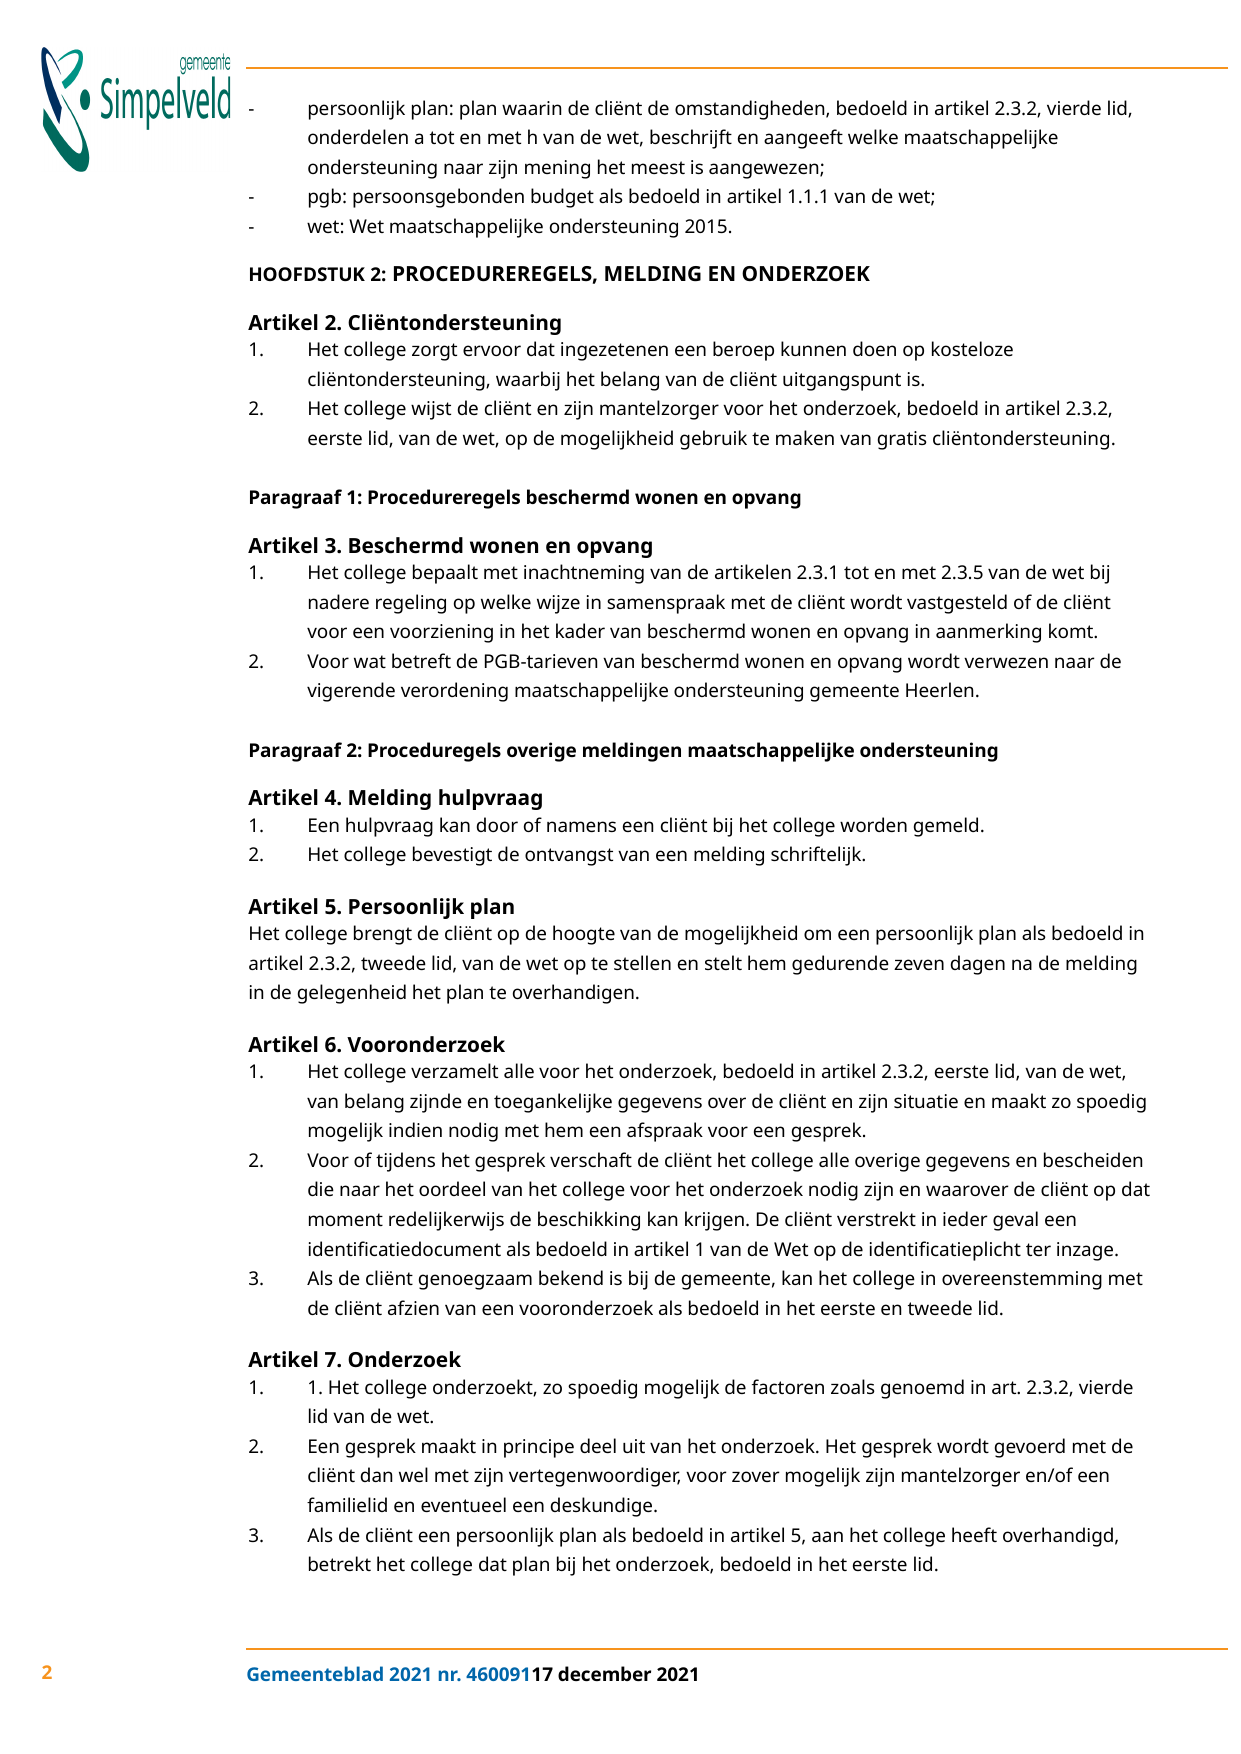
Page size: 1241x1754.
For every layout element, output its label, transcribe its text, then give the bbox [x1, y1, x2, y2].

list Een gesprek maakt in principe deel uit van het onderzoek. Het gesprek wordt gevoerd met de cliënt dan wel met zijn vertegenwoordiger, voor zover mogelijk zijn mantelzorger en/of een familielid en eventueel een deskundige. [248, 1433, 1152, 1518]
list Het college wijst de cliënt en zijn mantelzorger voor het onderzoek, bedoeld in artikel 2.3.2, eerste lid, van de wet, op de mogelijkheid gebruik te maken van gratis cliëntondersteuning. [248, 396, 1152, 451]
list Het college verzamelt alle voor het onderzoek, bedoeld in artikel 2.3.2, eerste lid, van de wet, van belang zijnde en toegankelijke gegevens over de cliënt en zijn situatie en maakt zo spoedig mogelijk indien nodig met hem een afspraak voor een gesprek. [248, 1058, 1152, 1143]
text Artikel 6. Vooronderzoek [248, 1030, 1152, 1058]
list pgb: persoonsgebonden budget als bedoeld in artikel 1.1.1 van de wet; [248, 183, 1152, 209]
list Het college bevestigt de ontvangst van een melding schriftelijk. [248, 841, 1152, 867]
text Artikel 3. Beschermd wonen en opvang [248, 531, 1152, 559]
text Paragraaf 1: Procedureregels beschermd wonen en opvang [248, 484, 1152, 510]
text Paragraaf 2: Proceduregels overige meldingen maatschappelijke ondersteuning [248, 737, 1152, 763]
list Voor wat betreft de PGB-tarieven van beschermd wonen en opvang wordt verwezen naar de vigerende verordening maatschappelijke ondersteuning gemeente Heerlen. [248, 648, 1152, 703]
list Een hulpvraag kan door of namens een cliënt bij het college worden gemeld. [248, 812, 1152, 838]
list Als de cliënt een persoonlijk plan als bedoeld in artikel 5, aan het college heeft overhandigd, betrekt het college dat plan bij het onderzoek, bedoeld in het eerste lid. [248, 1522, 1152, 1577]
text Artikel 2. Cliëntondersteuning [248, 308, 1152, 336]
text Het college brengt de cliënt op de hoogte van de mogelijkheid om een persoonlijk plan als bedoeld in artikel 2.3.2, tweede lid, van de wet op te stellen en stelt hem gedurende zeven dagen na de melding in de gelegenheid het plan te overhandigen. [248, 920, 1152, 1005]
list Het college bepaalt met inachtneming van de artikelen 2.3.1 tot en met 2.3.5 van de wet bij nadere regeling op welke wijze in samenspraak met de cliënt wordt vastgesteld of de cliënt voor een voorziening in het kader van beschermd wonen en opvang in aanmerking komt. [248, 559, 1152, 644]
text HOOFDSTUK 2: PROCEDUREREGELS, MELDING EN ONDERZOEK [248, 259, 1152, 287]
list wet: Wet maatschappelijke ondersteuning 2015. [248, 213, 1152, 239]
picture [41, 47, 231, 172]
list Voor of tijdens het gesprek verschaft de cliënt het college alle overige gegevens en bescheiden die naar het oordeel van het college voor het onderzoek nodig zijn en waarover de cliënt op dat moment redelijkerwijs de beschikking kan krijgen. De cliënt verstrekt in ieder geval een identificatiedocument als bedoeld in artikel 1 van de Wet op de identificatieplicht ter inzage. [248, 1147, 1152, 1262]
text Artikel 7. Onderzoek [248, 1345, 1152, 1374]
text Artikel 4. Melding hulpvraag [248, 783, 1152, 812]
list persoonlijk plan: plan waarin de cliënt de omstandigheden, bedoeld in artikel 2.3.2, vierde lid, onderdelen a tot en met h van de wet, beschrijft en aangeeft welke maatschappelijke ondersteuning naar zijn mening het meest is aangewezen; [248, 95, 1152, 180]
text Artikel 5. Persoonlijk plan [248, 892, 1152, 920]
list Het college zorgt ervoor dat ingezetenen een beroep kunnen doen op kosteloze cliëntondersteuning, waarbij het belang van de cliënt uitgangspunt is. [248, 336, 1152, 392]
list 1. Het college onderzoekt, zo spoedig mogelijk de factoren zoals genoemd in art. 2.3.2, vierde lid van de wet. [248, 1374, 1152, 1429]
list Als de cliënt genoegzaam bekend is bij de gemeente, kan het college in overeenstemming met de cliënt afzien van een vooronderzoek als bedoeld in het eerste en tweede lid. [248, 1265, 1152, 1321]
